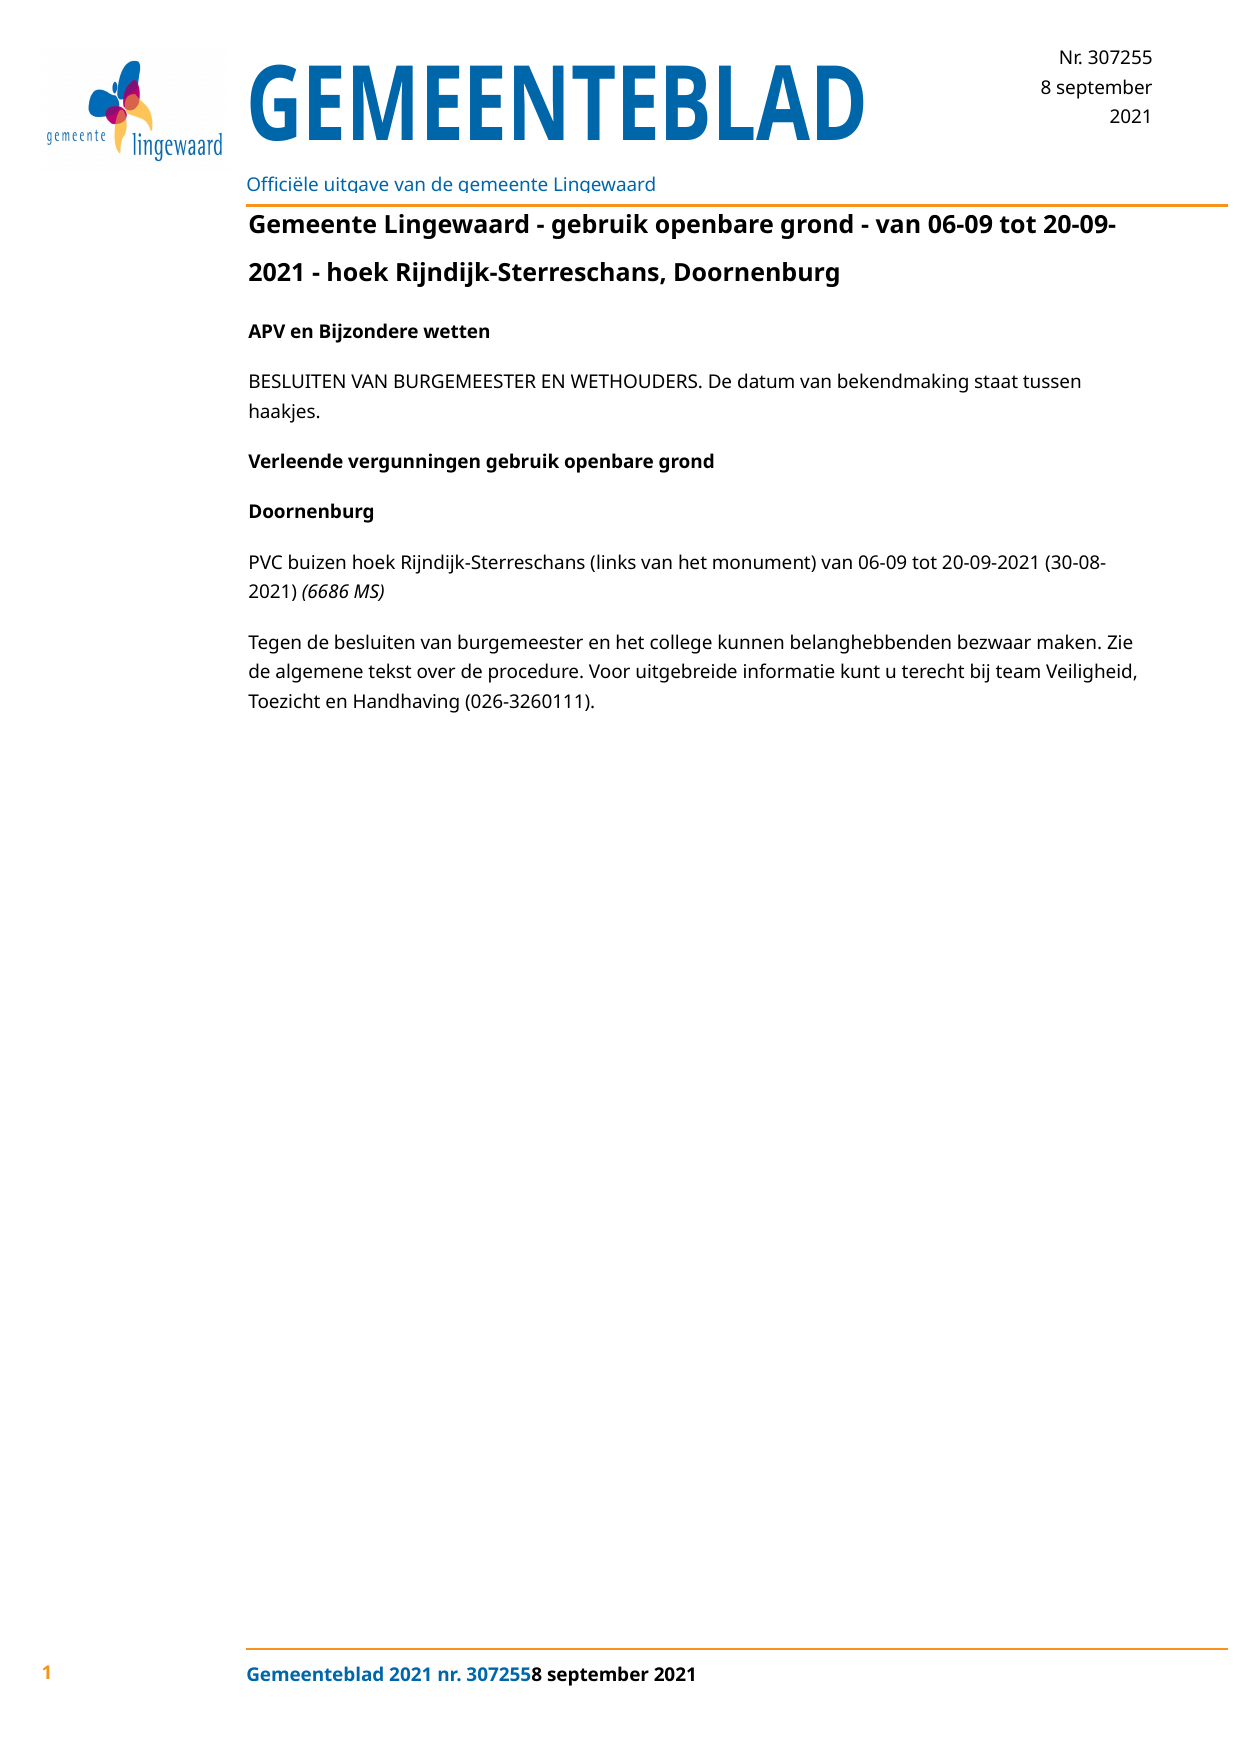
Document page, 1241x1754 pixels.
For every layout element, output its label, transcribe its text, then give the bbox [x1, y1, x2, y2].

picture [41, 47, 231, 172]
text Gemeente Lingewaard - gebruik openbare grond - van 06-09 tot 20-09-2021 - hoek Rijndijk-Sterreschans, Doornenburg [248, 207, 1152, 288]
text BESLUITEN VAN BURGEMEESTER EN WETHOUDERS. De datum van bekendmaking staat tussen haakjes. [248, 368, 1152, 424]
text Doornenburg [248, 499, 1152, 524]
text Verleende vergunningen gebruik openbare grond [248, 448, 1152, 474]
text APV en Bijzondere wetten [248, 318, 1152, 344]
text PVC buizen hoek Rijndijk-Sterreschans (links van het monument) van 06-09 tot 20-09-2021 (30-08-2021) (6686 MS) [248, 549, 1152, 604]
text Tegen de besluiten van burgemeester en het college kunnen belanghebbenden bezwaar maken. Zie de algemene tekst over de procedure. Voor uitgebreide informatie kunt u terecht bij team Veiligheid, Toezicht en Handhaving (026-3260111). [248, 629, 1152, 714]
